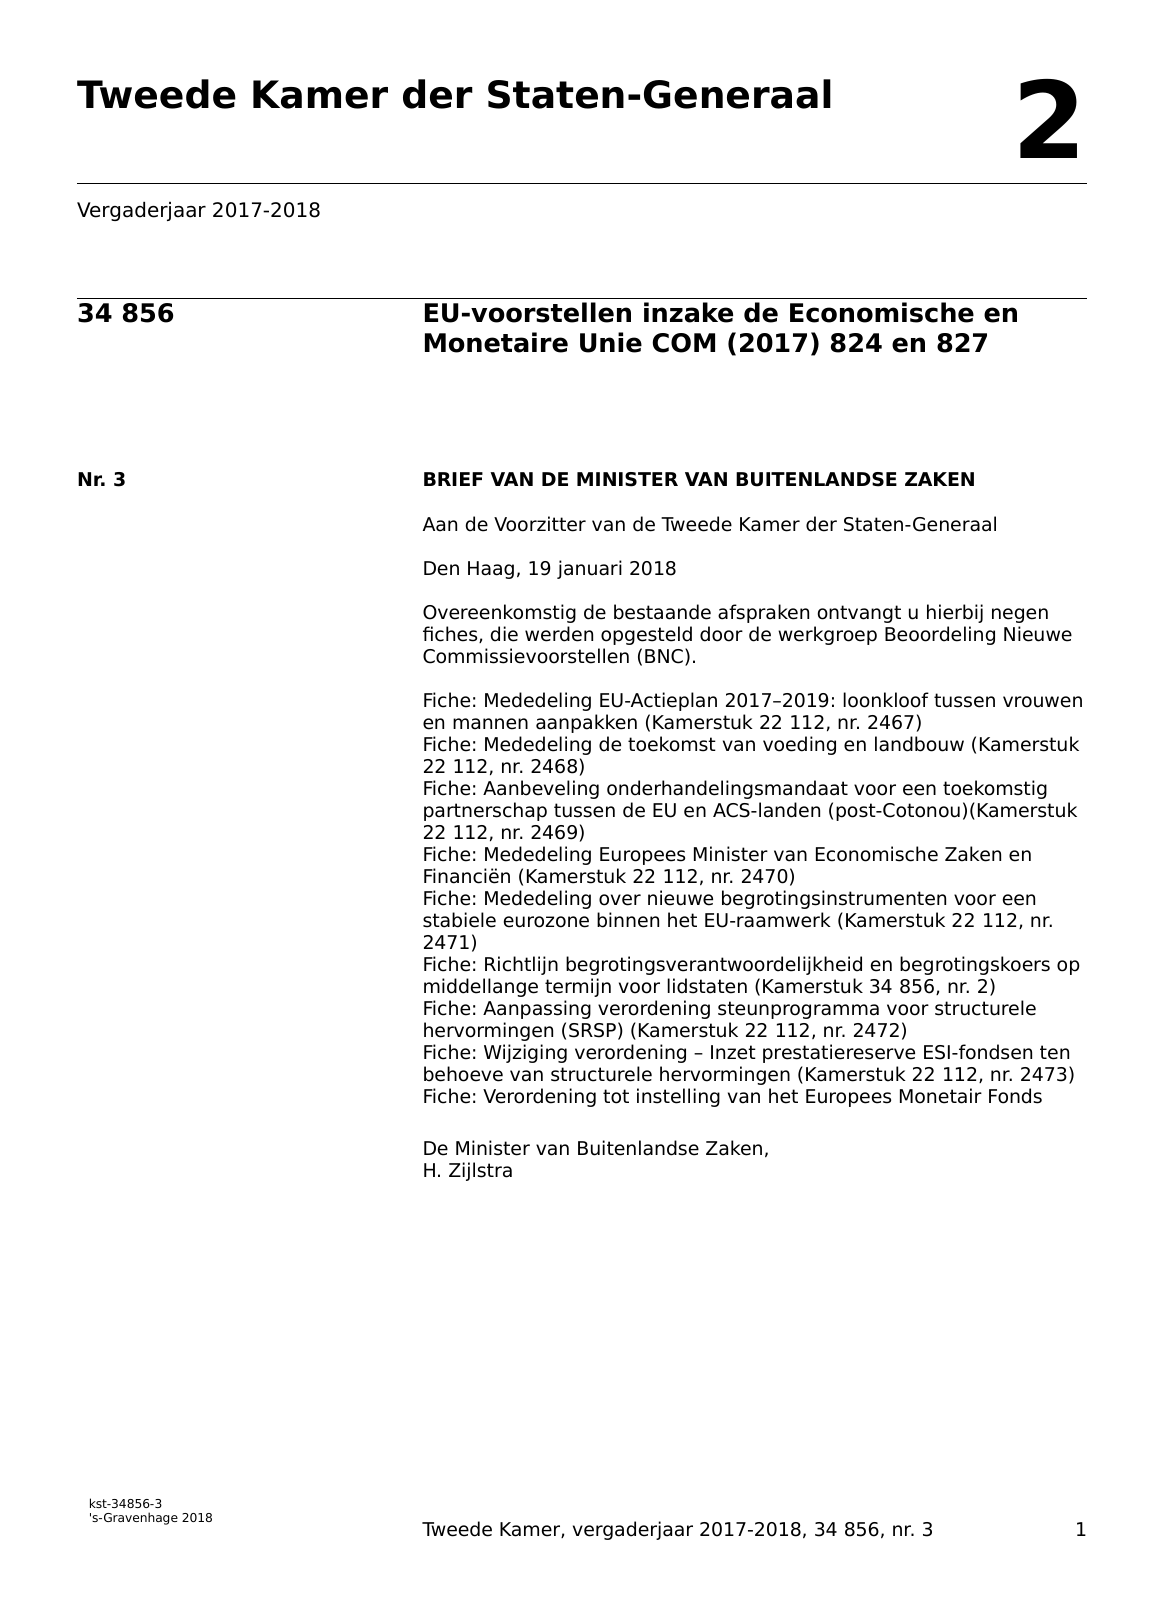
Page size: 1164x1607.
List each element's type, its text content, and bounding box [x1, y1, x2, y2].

text Overeenkomstig de bestaande afspraken ontvangt u hierbij negen fiches, die werden opgesteld door de werkgroep Beoordeling Nieuwe Commissievoorstellen (BNC). [422, 602, 1087, 668]
text Fiche: Mededeling over nieuwe begrotingsinstrumenten voor een stabiele eurozone binnen het EU-raamwerk (Kamerstuk 22 112, nr. 2471) [422, 888, 1087, 954]
text 's-Gravenhage 2018 [88, 1511, 323, 1525]
table_cell Vergaderjaar 2017-2018 [77, 184, 1087, 298]
table_header Tweede Kamer der Staten-Generaal [77, 59, 886, 183]
text kst-34856-3 [88, 1497, 323, 1511]
text Fiche: Verordening tot instelling van het Europees Monetair Fonds [422, 1086, 1087, 1108]
table_header 2 [886, 59, 1087, 183]
text Fiche: Mededeling Europees Minister van Economische Zaken en Financiën (Kamerstuk 22 112, nr. 2470) [422, 844, 1087, 888]
text Fiche: Richtlijn begrotingsverantwoordelijkheid en begrotingskoers op middellange termijn voor lidstaten (Kamerstuk 34 856, nr. 2) [422, 954, 1087, 998]
text Fiche: Mededeling EU-Actieplan 2017–2019: loonkloof tussen vrouwen en mannen aanpakken (Kamerstuk 22 112, nr. 2467) [422, 690, 1087, 734]
text Fiche: Wijziging verordening – Inzet prestatiereserve ESI-fondsen ten behoeve van structurele hervormingen (Kamerstuk 22 112, nr. 2473) [422, 1042, 1087, 1086]
text Fiche: Aanbeveling onderhandelingsmandaat voor een toekomstig partnerschap tussen de EU en ACS-landen (post-Cotonou)(Kamerstuk 22 112, nr. 2469) [422, 778, 1087, 844]
text Den Haag, 19 januari 2018 [422, 558, 1087, 580]
text Fiche: Aanpassing verordening steunprogramma voor structurele hervormingen (SRSP) (Kamerstuk 22 112, nr. 2472) [422, 998, 1087, 1042]
text Aan de Voorzitter van de Tweede Kamer der Staten-Generaal [422, 513, 1087, 536]
text Fiche: Mededeling de toekomst van voeding en landbouw (Kamerstuk 22 112, nr. 2468) [422, 734, 1087, 778]
subtitle Nr. 3 BRIEF VAN DE MINISTER VAN BUITENLANDSE ZAKEN [77, 469, 1087, 491]
subtitle 34 856 EU-voorstellen inzake de Economische en Monetaire Unie COM (2017) 824 en 827 [77, 299, 1087, 358]
text De Minister van Buitenlandse Zaken, H. Zijlstra [422, 1138, 1087, 1182]
